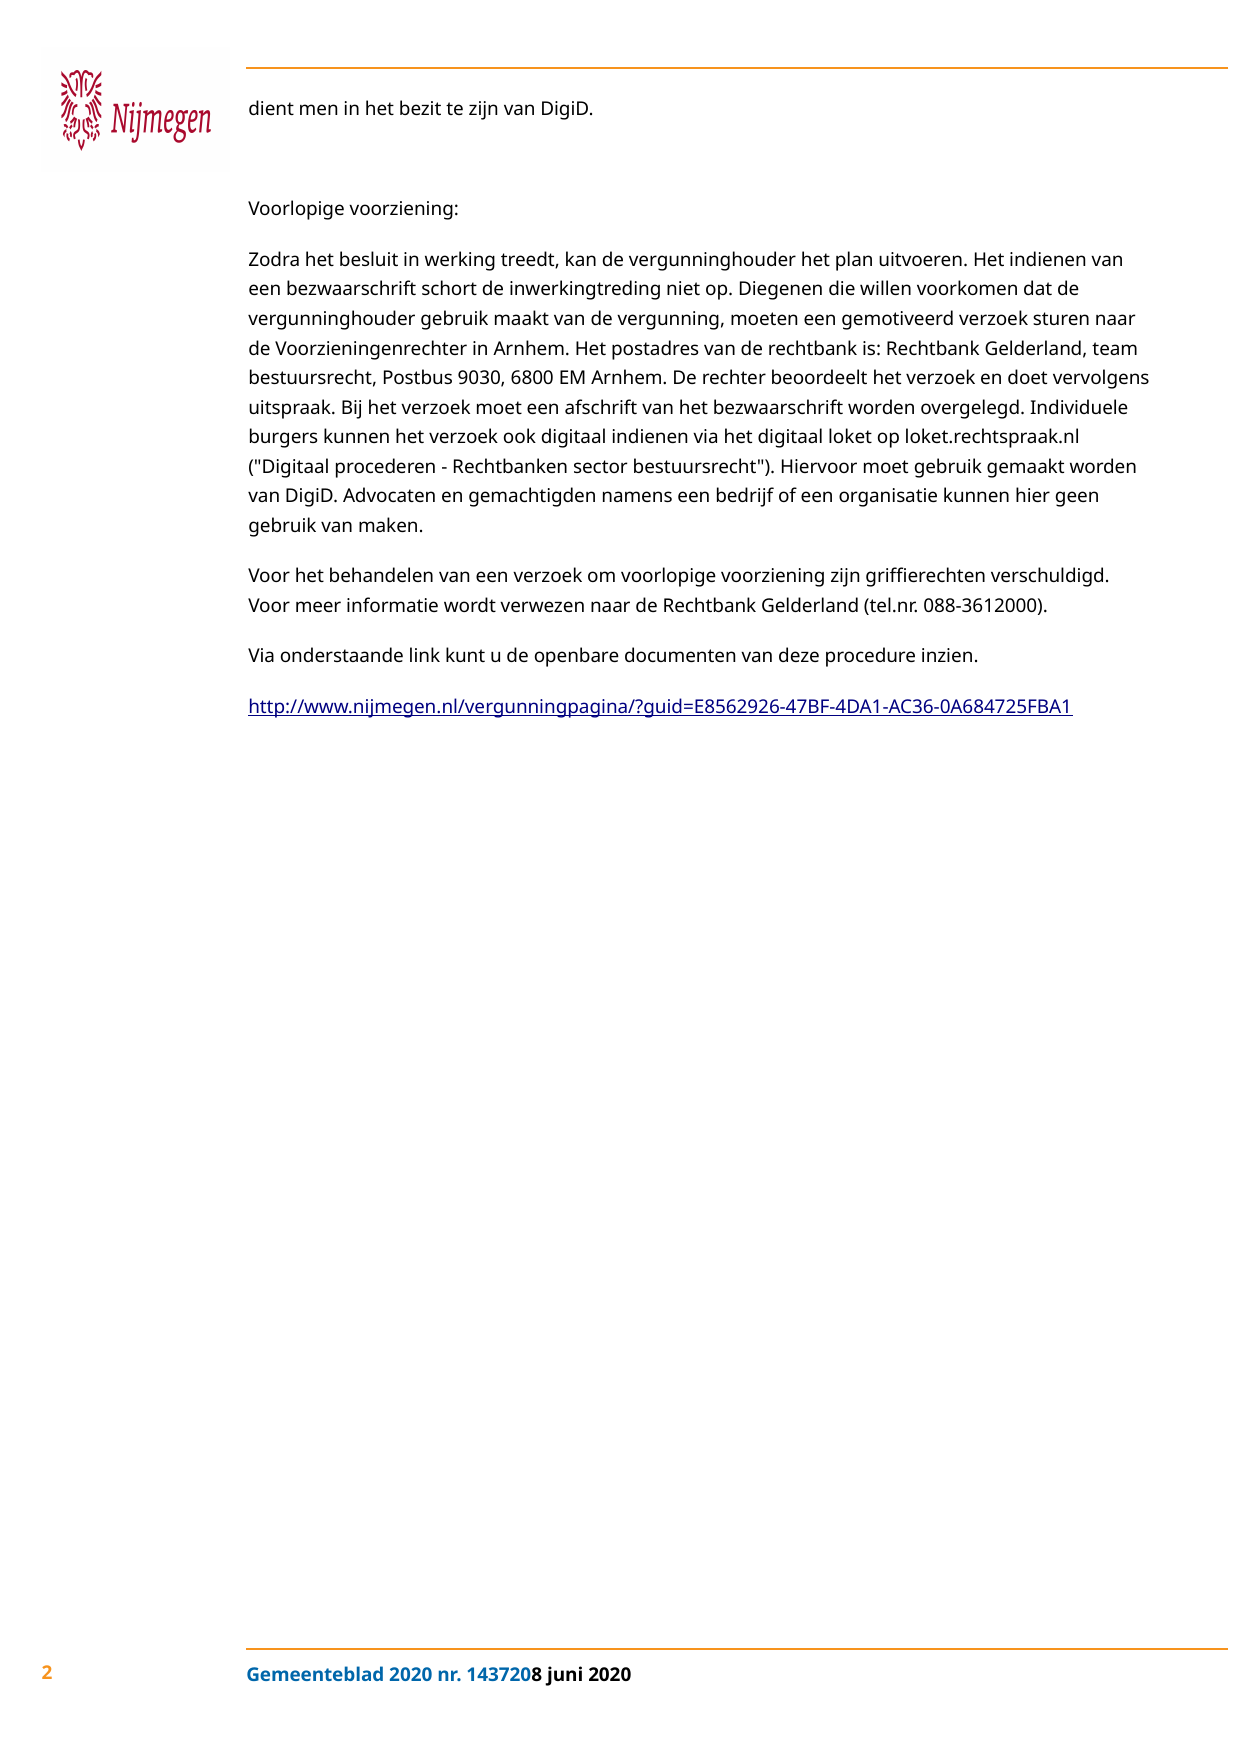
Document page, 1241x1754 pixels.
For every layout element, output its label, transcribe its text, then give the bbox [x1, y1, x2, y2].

text Zodra het besluit in werking treedt, kan de vergunninghouder het plan uitvoeren. Het indienen van een bezwaarschrift schort de inwerkingtreding niet op. Diegenen die willen voorkomen dat de vergunninghouder gebruik maakt van de vergunning, moeten een gemotiveerd verzoek sturen naar de Voorzieningenrechter in Arnhem. Het postadres van de rechtbank is: Rechtbank Gelderland, team bestuursrecht, Postbus 9030, 6800 EM Arnhem. De rechter beoordeelt het verzoek en doet vervolgens uitspraak. Bij het verzoek moet een afschrift van het bezwaarschrift worden overgelegd. Individuele burgers kunnen het verzoek ook digitaal indienen via het digitaal loket op loket.rechtspraak.nl ("Digitaal procederen - Rechtbanken sector bestuursrecht"). Hiervoor moet gebruik gemaakt worden van DigiD. Advocaten en gemachtigden namens een bedrijf of een organisatie kunnen hier geen gebruik van maken. [248, 246, 1152, 538]
text dient men in het bezit te zijn van DigiD. [248, 95, 1152, 121]
text Via onderstaande link kunt u de openbare documenten van deze procedure inzien. [248, 643, 1152, 668]
picture [41, 47, 231, 172]
text Voor het behandelen van een verzoek om voorlopige voorziening zijn griffierechten verschuldigd. Voor meer informatie wordt verwezen naar de Rechtbank Gelderland (tel.nr. 088-3612000). [248, 563, 1152, 618]
text http://www.nijmegen.nl/vergunningpagina/?guid=E8562926-47BF-4DA1-AC36-0A684725FBA1 [248, 693, 1152, 719]
text Voorlopige voorziening: [248, 196, 1152, 221]
